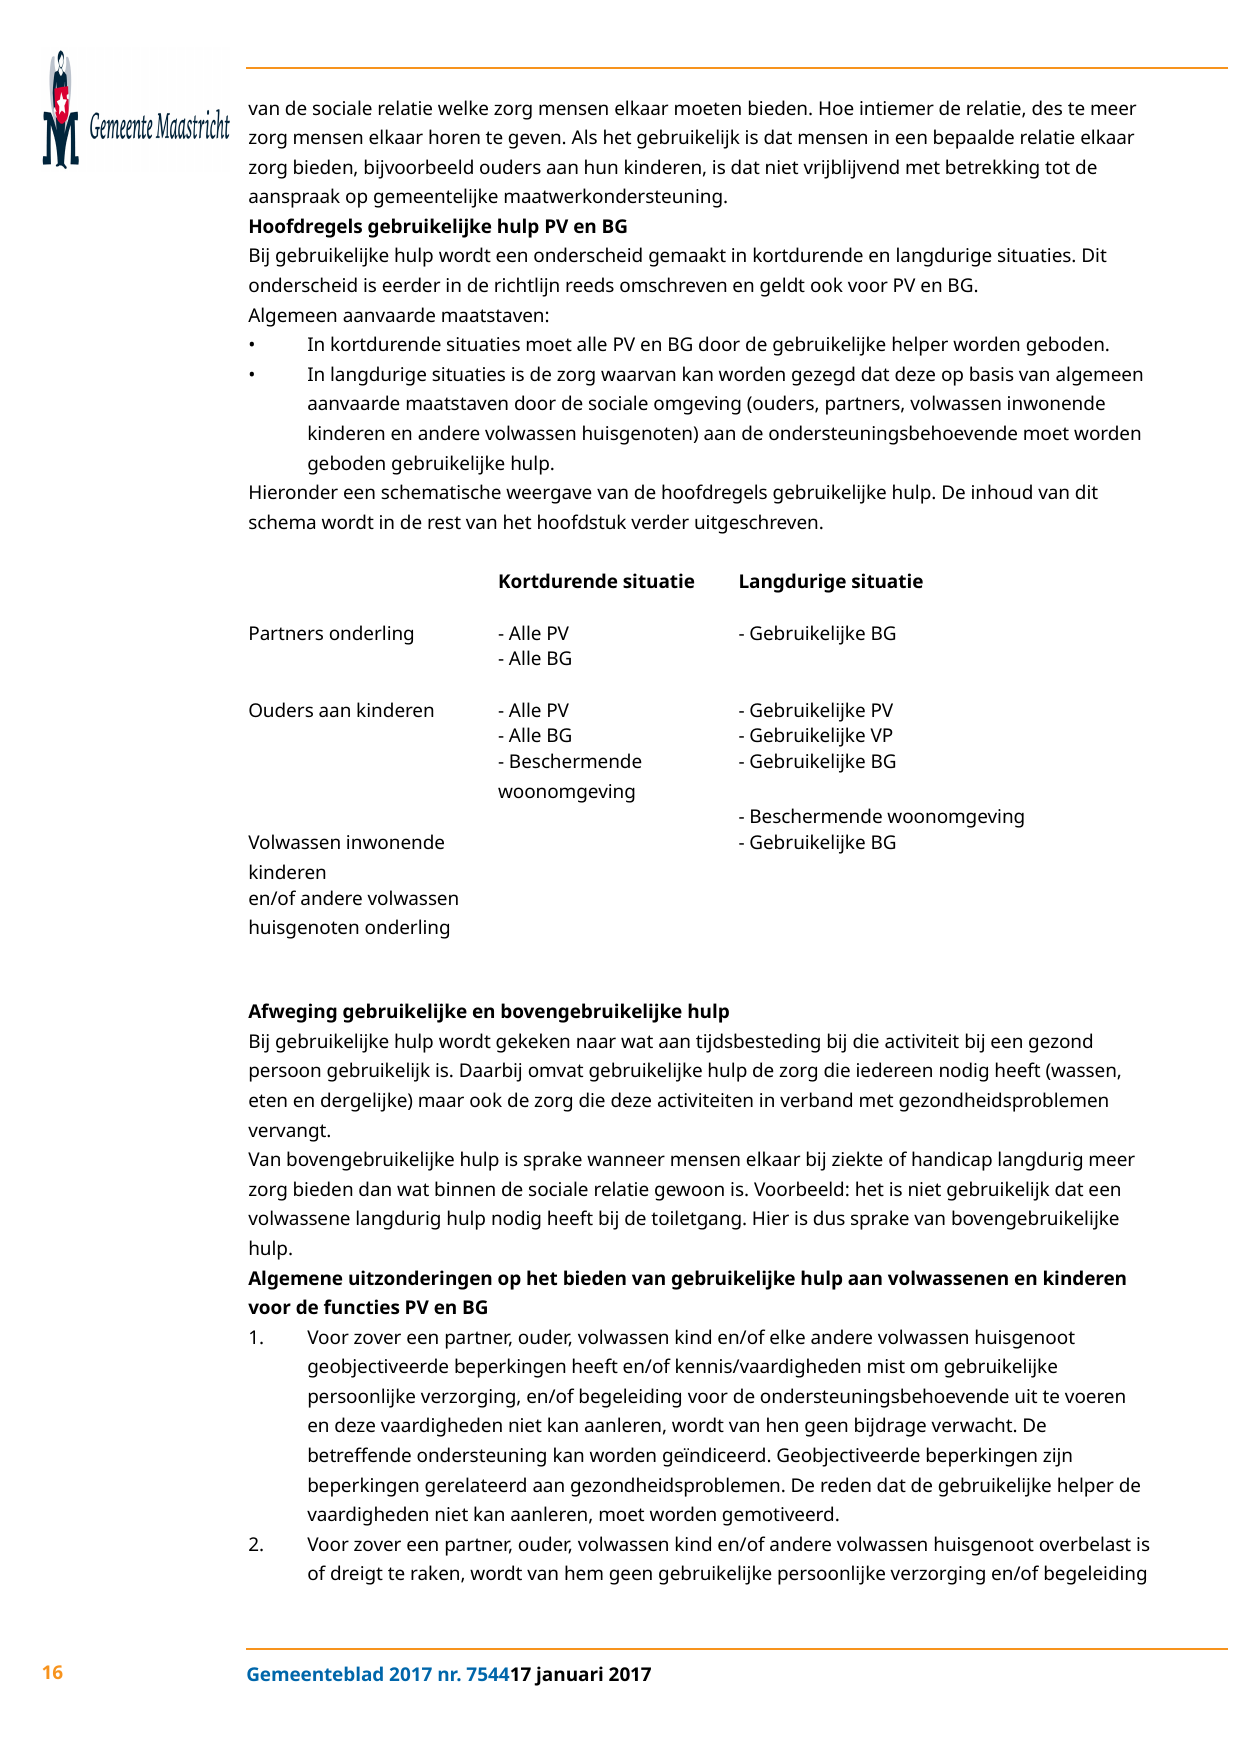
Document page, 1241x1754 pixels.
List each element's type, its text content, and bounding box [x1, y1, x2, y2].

text Algemeen aanvaarde maatstaven: [248, 302, 1152, 328]
text Hoofdregels gebruikelijke hulp PV en BG [248, 213, 1152, 239]
table_cell [738, 594, 1152, 620]
table_cell [498, 594, 738, 620]
table_cell [248, 723, 498, 748]
table_cell - Alle BG [498, 645, 738, 671]
table_cell [498, 829, 738, 885]
table_cell [248, 940, 498, 966]
text Algemene uitzonderingen op het bieden van gebruikelijke hulp aan volwassenen en kinderen voor de functies PV en BG [248, 1265, 1152, 1320]
table_cell [248, 645, 498, 671]
text Bij gebruikelijke hulp wordt een onderscheid gemaakt in kortdurende en langdurige situaties. Dit onderscheid is eerder in de richtlijn reeds omschreven en geldt ook voor PV en BG. [248, 243, 1152, 298]
table_header [248, 568, 498, 594]
table_cell [248, 804, 498, 829]
table_cell [738, 645, 1152, 671]
table_cell - Alle BG [498, 723, 738, 748]
list In langdurige situaties is de zorg waarvan kan worden gezegd dat deze op basis van algemeen aanvaarde maatstaven door de sociale omgeving (ouders, partners, volwassen inwonende kinderen en andere volwassen huisgenoten) aan de ondersteuningsbehoevende moet worden geboden gebruikelijke hulp. [248, 361, 1152, 476]
text Bij gebruikelijke hulp wordt gekeken naar wat aan tijdsbesteding bij die activiteit bij een gezond persoon gebruikelijk is. Daarbij omvat gebruikelijke hulp de zorg die iedereen nodig heeft (wassen, eten en dergelijke) maar ook de zorg die deze activiteiten in verband met gezondheidsproblemen vervangt. [248, 1028, 1152, 1143]
table_cell - Alle PV [498, 697, 738, 723]
list Voor zover een partner, ouder, volwassen kind en/of andere volwassen huisgenoot overbelast is of dreigt te raken, wordt van hem geen gebruikelijke persoonlijke verzorging en/of begeleiding [248, 1531, 1152, 1586]
table_cell - Alle PV [498, 620, 738, 645]
table_cell [248, 671, 498, 697]
table_cell [738, 885, 1152, 940]
table_cell - Gebruikelijke BG [738, 829, 1152, 885]
table_cell [498, 885, 738, 940]
picture [41, 47, 231, 172]
table_cell - Beschermende woonomgeving [738, 804, 1152, 829]
table_cell - Beschermende woonomgeving [498, 748, 738, 804]
table_cell - Gebruikelijke BG [738, 620, 1152, 645]
table_cell [738, 671, 1152, 697]
table_cell [498, 804, 738, 829]
table_cell en/of andere volwassen huisgenoten onderling [248, 885, 498, 940]
table_cell [248, 748, 498, 804]
table_cell - Gebruikelijke PV [738, 697, 1152, 723]
table_cell - Gebruikelijke VP [738, 723, 1152, 748]
table_header Kortdurende situatie [498, 568, 738, 594]
table_header Langdurige situatie [738, 568, 1152, 594]
table_cell [498, 940, 738, 966]
table_cell [498, 671, 738, 697]
text Hieronder een schematische weergave van de hoofdregels gebruikelijke hulp. De inhoud van dit schema wordt in de rest van het hoofdstuk verder uitgeschreven. [248, 479, 1152, 535]
table_cell - Gebruikelijke BG [738, 748, 1152, 804]
list Voor zover een partner, ouder, volwassen kind en/of elke andere volwassen huisgenoot geobjectiveerde beperkingen heeft en/of kennis/vaardigheden mist om gebruikelijke persoonlijke verzorging, en/of begeleiding voor de ondersteuningsbehoevende uit te voeren en deze vaardigheden niet kan aanleren, wordt van hen geen bijdrage verwacht. De betreffende ondersteuning kan worden geïndiceerd. Geobjectiveerde beperkingen zijn beperkingen gerelateerd aan gezondheidsproblemen. De reden dat de gebruikelijke helper de vaardigheden niet kan aanleren, moet worden gemotiveerd. [248, 1324, 1152, 1527]
table_cell Volwassen inwonende kinderen [248, 829, 498, 885]
text van de sociale relatie welke zorg mensen elkaar moeten bieden. Hoe intiemer de relatie, des te meer zorg mensen elkaar horen te geven. Als het gebruikelijk is dat mensen in een bepaalde relatie elkaar zorg bieden, bijvoorbeeld ouders aan hun kinderen, is dat niet vrijblijvend met betrekking tot de aanspraak op gemeentelijke maatwerkondersteuning. [248, 95, 1152, 209]
table_cell [248, 594, 498, 620]
text Van bovengebruikelijke hulp is sprake wanneer mensen elkaar bij ziekte of handicap langdurig meer zorg bieden dan wat binnen de sociale relatie gewoon is. Voorbeeld: het is niet gebruikelijk dat een volwassene langdurig hulp nodig heeft bij de toiletgang. Hier is dus sprake van bovengebruikelijke hulp. [248, 1146, 1152, 1261]
table_cell Partners onderling [248, 620, 498, 645]
text Afweging gebruikelijke en bovengebruikelijke hulp [248, 998, 1152, 1024]
table_cell [738, 940, 1152, 966]
list In kortdurende situaties moet alle PV en BG door de gebruikelijke helper worden geboden. [248, 331, 1152, 357]
table_cell Ouders aan kinderen [248, 697, 498, 723]
